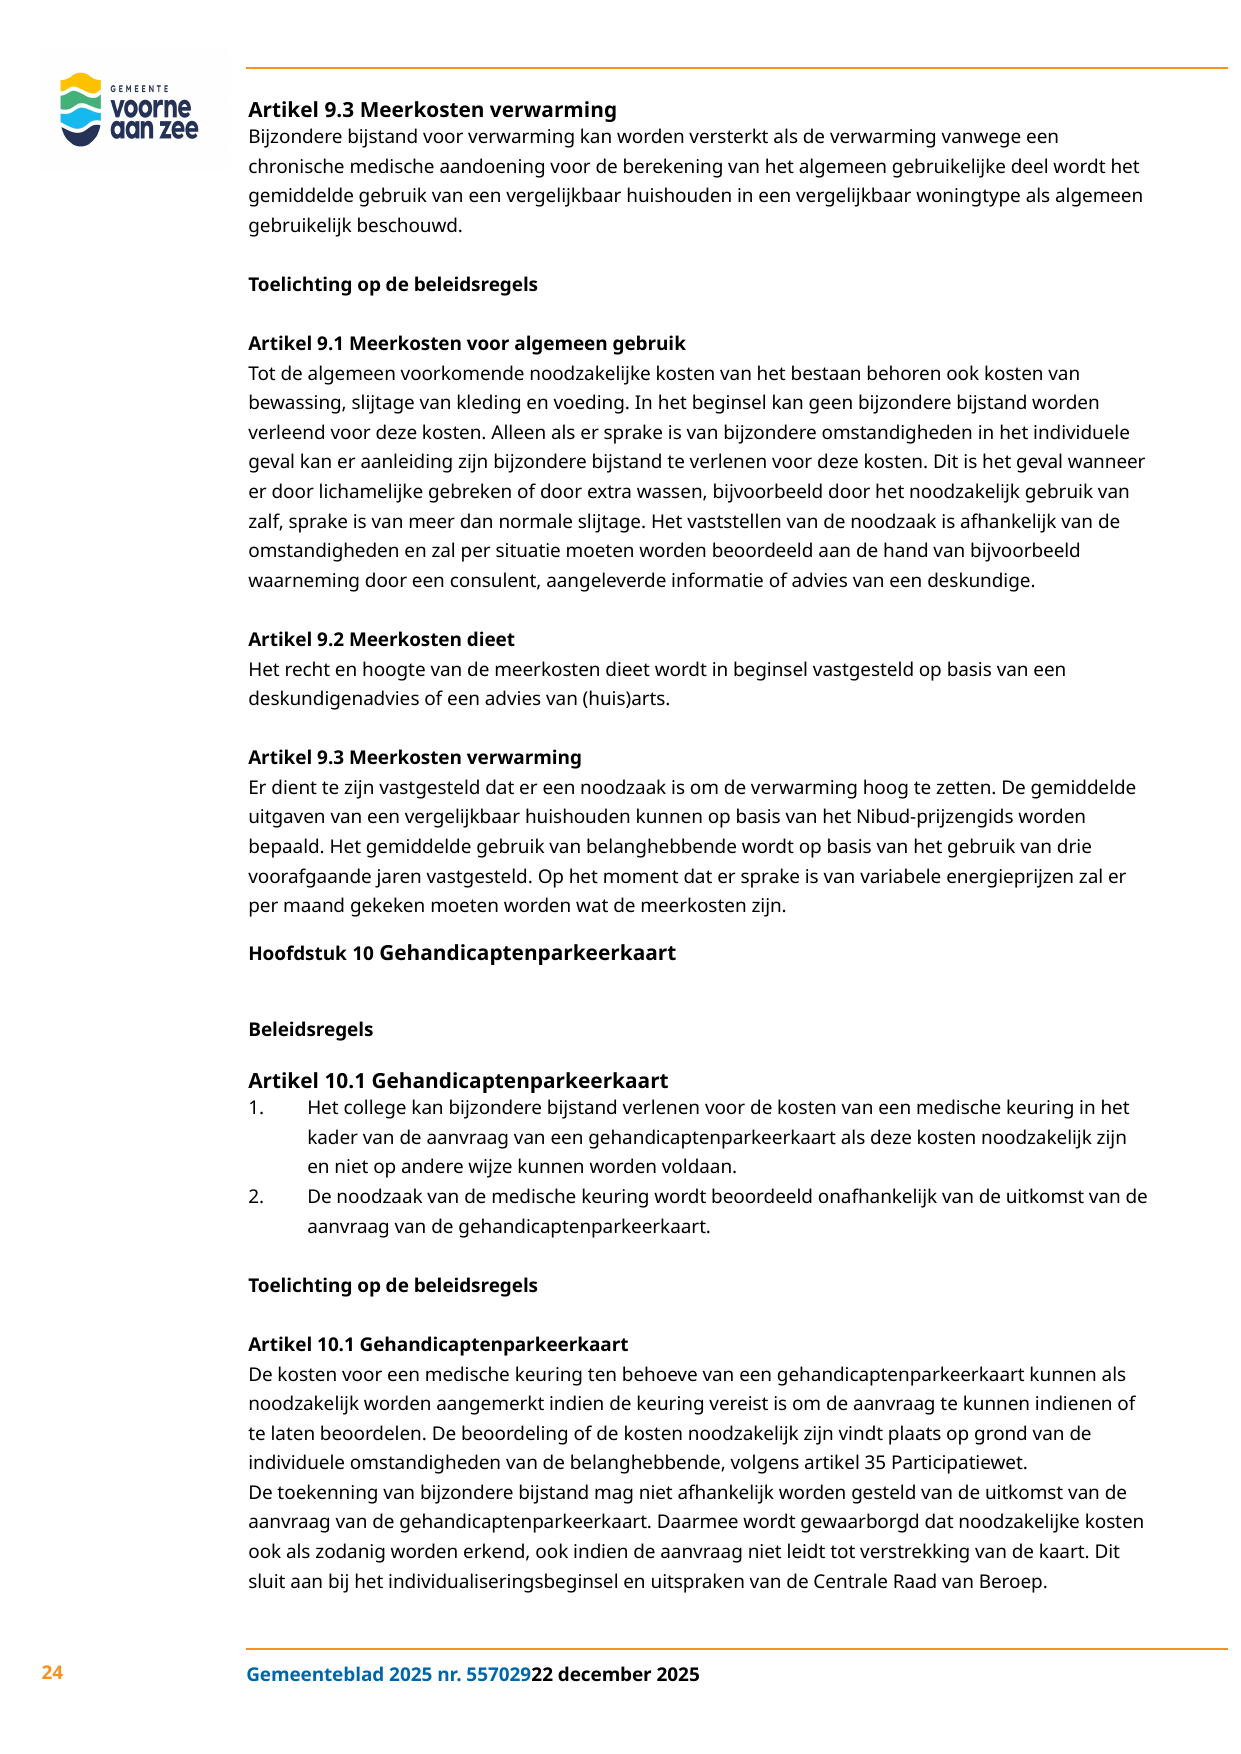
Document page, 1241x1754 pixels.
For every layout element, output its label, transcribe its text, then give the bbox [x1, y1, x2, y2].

text Tot de algemeen voorkomende noodzakelijke kosten van het bestaan behoren ook kosten van bewassing, slijtage van kleding en voeding. In het beginsel kan geen bijzondere bijstand worden verleend voor deze kosten. Alleen als er sprake is van bijzondere omstandigheden in het individuele geval kan er aanleiding zijn bijzondere bijstand te verlenen voor deze kosten. Dit is het geval wanneer er door lichamelijke gebreken of door extra wassen, bijvoorbeeld door het noodzakelijk gebruik van zalf, sprake is van meer dan normale slijtage. Het vaststellen van de noodzaak is afhankelijk van de omstandigheden en zal per situatie moeten worden beoordeeld aan de hand van bijvoorbeeld waarneming door een consulent, aangeleverde informatie of advies van een deskundige. [248, 360, 1152, 593]
text Het recht en hoogte van de meerkosten dieet wordt in beginsel vastgesteld op basis van een deskundigenadvies of een advies van (huis)arts. [248, 656, 1152, 711]
text Bijzondere bijstand voor verwarming kan worden versterkt als de verwarming vanwege een chronische medische aandoening voor de berekening van het algemeen gebruikelijke deel wordt het gemiddelde gebruik van een vergelijkbaar huishouden in een vergelijkbaar woningtype als algemeen gebruikelijk beschouwd. [248, 123, 1152, 238]
text Artikel 9.3 Meerkosten verwarming [248, 95, 1152, 123]
text Er dient te zijn vastgesteld dat er een noodzaak is om de verwarming hoog te zetten. De gemiddelde uitgaven van een vergelijkbaar huishouden kunnen op basis van het Nibud-prijzengids worden bepaald. Het gemiddelde gebruik van belanghebbende wordt op basis van het gebruik van drie voorafgaande jaren vastgesteld. Op het moment dat er sprake is van variabele energieprijzen zal er per maand gekeken moeten worden wat de meerkosten zijn. [248, 774, 1152, 918]
text Artikel 10.1 Gehandicaptenparkeerkaart [248, 1066, 1152, 1094]
text Artikel 9.1 Meerkosten voor algemeen gebruik [248, 330, 1152, 356]
text De kosten voor een medische keuring ten behoeve van een gehandicaptenparkeerkaart kunnen als noodzakelijk worden aangemerkt indien de keuring vereist is om de aanvraag te kunnen indienen of te laten beoordelen. De beoordeling of de kosten noodzakelijk zijn vindt plaats op grond van de individuele omstandigheden van de belanghebbende, volgens artikel 35 Participatiewet. [248, 1361, 1152, 1475]
text Toelichting op de beleidsregels [248, 1272, 1152, 1298]
text Beleidsregels [248, 1016, 1152, 1041]
text Hoofdstuk 10 Gehandicaptenparkeerkaart [248, 938, 1152, 966]
list De noodzaak van de medische keuring wordt beoordeeld onafhankelijk van de uitkomst van de aanvraag van de gehandicaptenparkeerkaart. [248, 1183, 1152, 1239]
text Artikel 10.1 Gehandicaptenparkeerkaart [248, 1331, 1152, 1357]
list Het college kan bijzondere bijstand verlenen voor de kosten van een medische keuring in het kader van de aanvraag van een gehandicaptenparkeerkaart als deze kosten noodzakelijk zijn en niet op andere wijze kunnen worden voldaan. [248, 1094, 1152, 1179]
text Toelichting op de beleidsregels [248, 271, 1152, 297]
text Artikel 9.2 Meerkosten dieet [248, 626, 1152, 652]
picture [41, 47, 231, 172]
text Artikel 9.3 Meerkosten verwarming [248, 744, 1152, 770]
text De toekenning van bijzondere bijstand mag niet afhankelijk worden gesteld van de uitkomst van de aanvraag van de gehandicaptenparkeerkaart. Daarmee wordt gewaarborgd dat noodzakelijke kosten ook als zodanig worden erkend, ook indien de aanvraag niet leidt tot verstrekking van de kaart. Dit sluit aan bij het individualiseringsbeginsel en uitspraken van de Centrale Raad van Beroep. [248, 1479, 1152, 1594]
